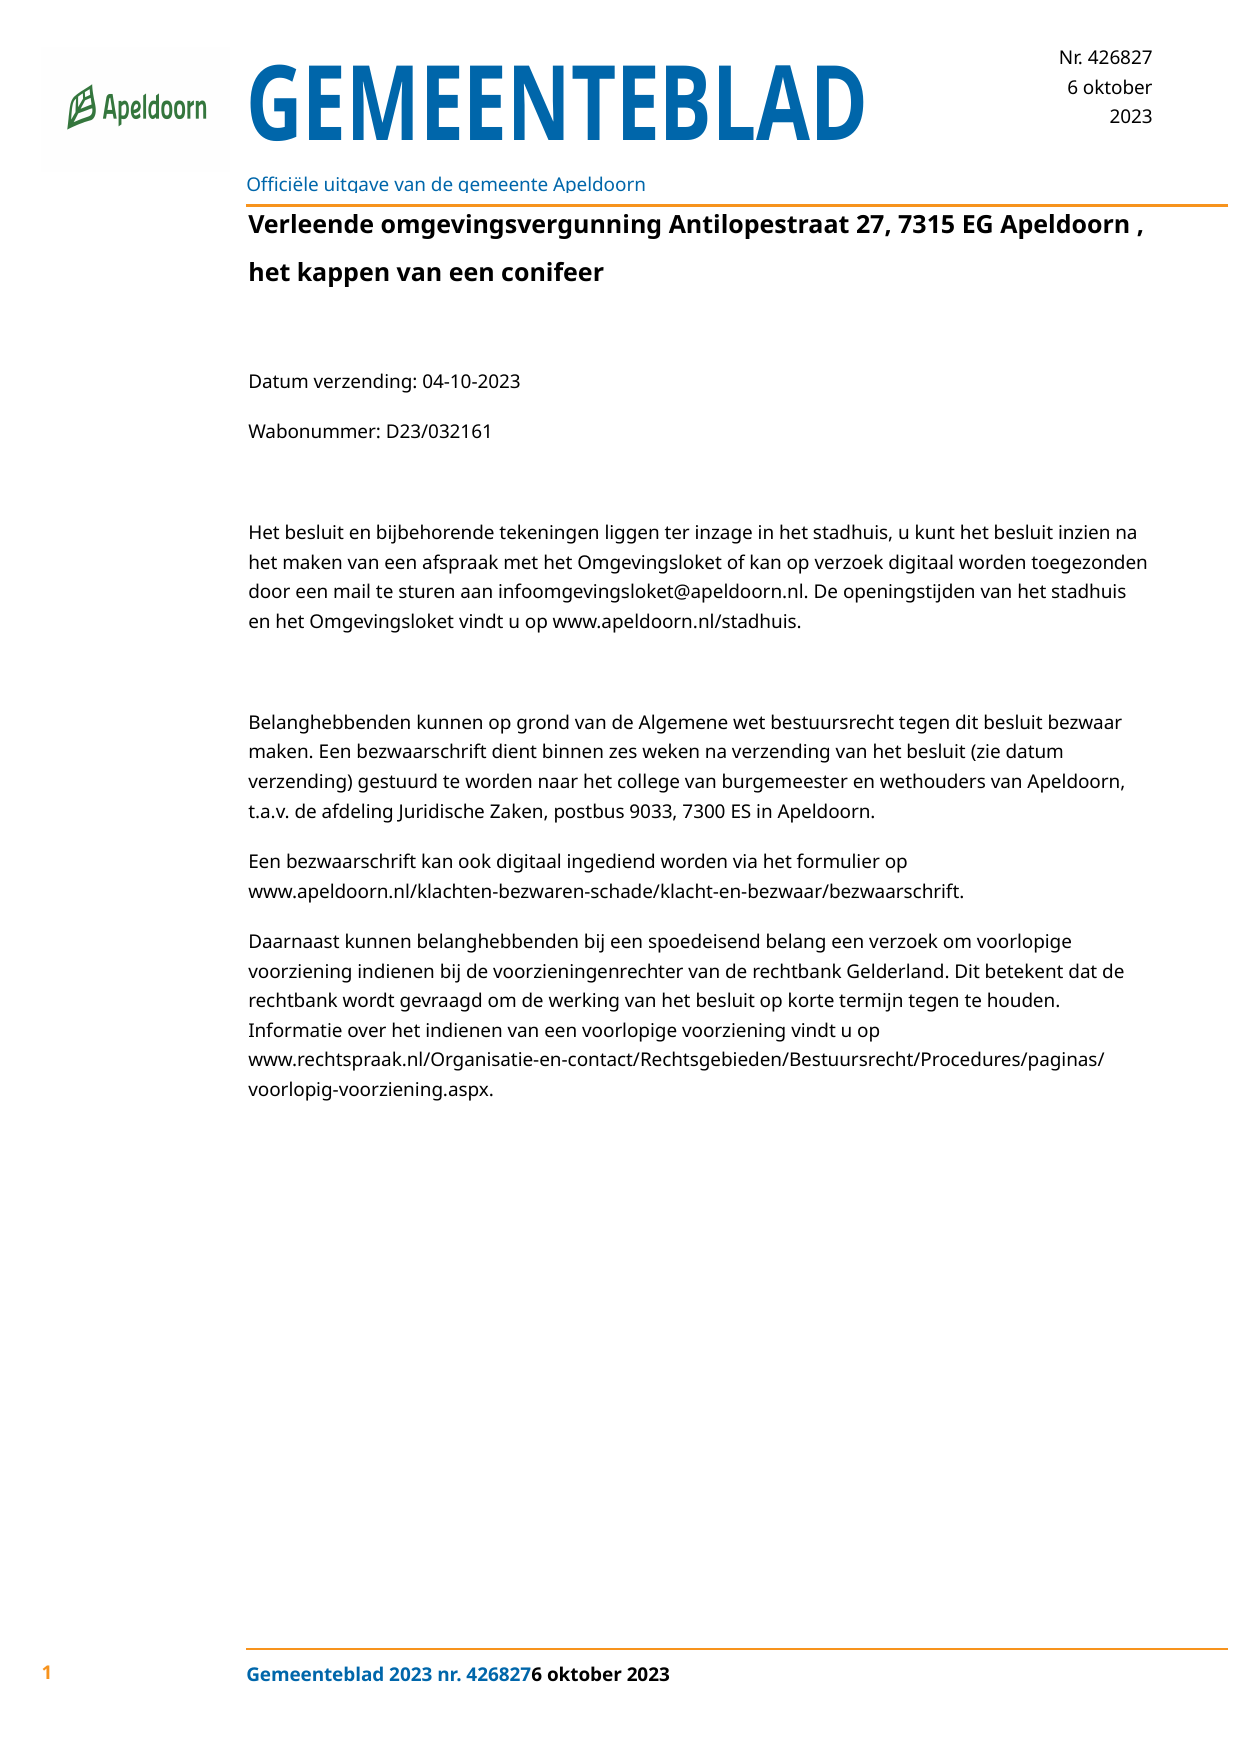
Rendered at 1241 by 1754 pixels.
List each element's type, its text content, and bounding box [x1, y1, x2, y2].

text Verleende omgevingsvergunning Antilopestraat 27, 7315 EG Apeldoorn , het kappen van een conifeer [248, 207, 1152, 288]
text Belanghebbenden kunnen op grond van de Algemene wet bestuursrecht tegen dit besluit bezwaar maken. Een bezwaarschrift dient binnen zes weken na verzending van het besluit (zie datum verzending) gestuurd te worden naar het college van burgemeester en wethouders van Apeldoorn, t.a.v. de afdeling Juridische Zaken, postbus 9033, 7300 ES in Apeldoorn. [248, 709, 1152, 824]
text Het besluit en bijbehorende tekeningen liggen ter inzage in het stadhuis, u kunt het besluit inzien na het maken van een afspraak met het Omgevingsloket of kan op verzoek digitaal worden toegezonden door een mail te sturen aan infoomgevingsloket@apeldoorn.nl. De openingstijden van het stadhuis en het Omgevingsloket vindt u op www.apeldoorn.nl/stadhuis. [248, 519, 1152, 634]
picture [41, 47, 231, 172]
text Datum verzending: 04-10-2023 [248, 368, 1152, 394]
text Wabonummer: D23/032161 [248, 419, 1152, 444]
text Een bezwaarschrift kan ook digitaal ingediend worden via het formulier op www.apeldoorn.nl/klachten-bezwaren-schade/klacht-en-bezwaar/bezwaarschrift. [248, 848, 1152, 904]
text Daarnaast kunnen belanghebbenden bij een spoedeisend belang een verzoek om voorlopige voorziening indienen bij de voorzieningenrechter van de rechtbank Gelderland. Dit betekent dat de rechtbank wordt gevraagd om de werking van het besluit op korte termijn tegen te houden. Informatie over het indienen van een voorlopige voorziening vindt u op www.rechtspraak.nl/Organisatie-en-contact/Rechtsgebieden/Bestuursrecht/Procedures/paginas/voorlopig-voorziening.aspx. [248, 928, 1152, 1102]
